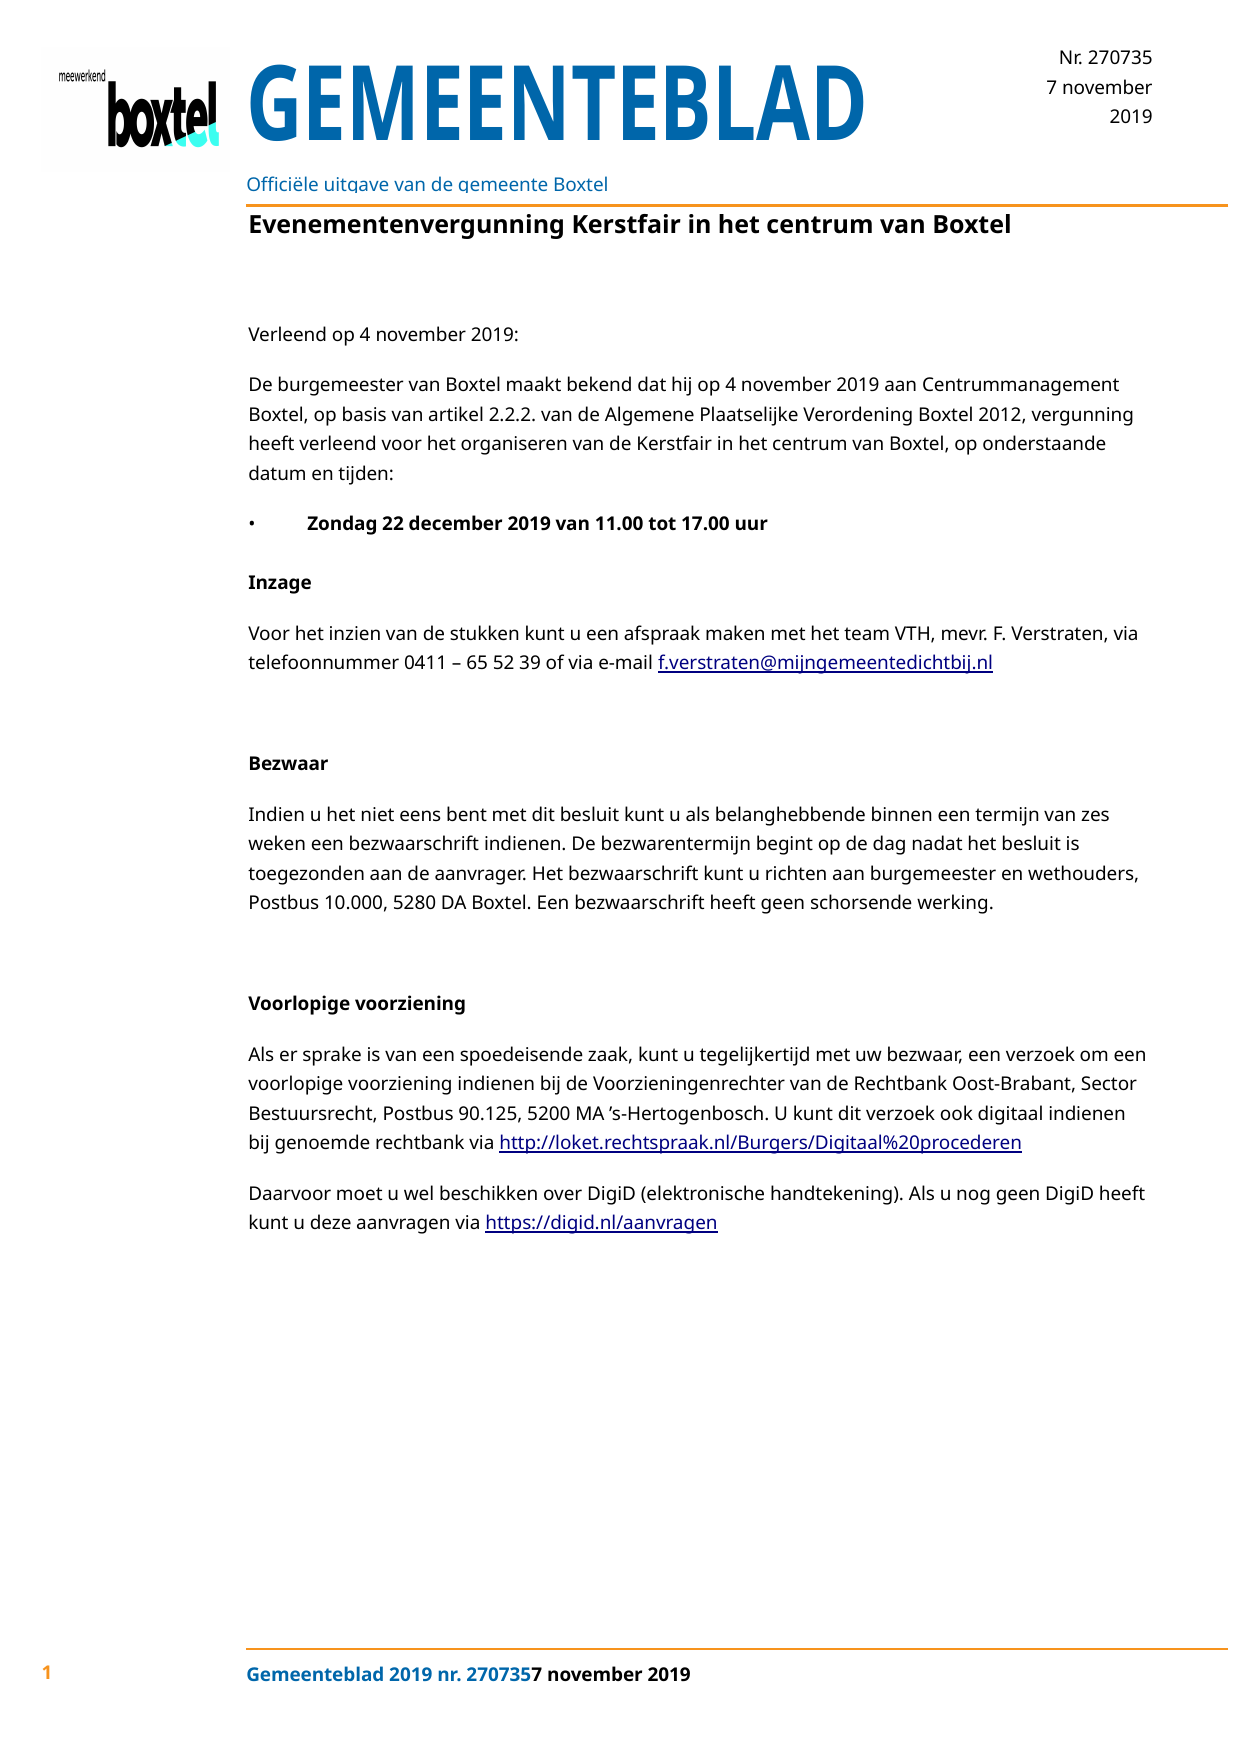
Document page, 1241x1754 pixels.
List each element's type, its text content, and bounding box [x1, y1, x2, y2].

text Als er sprake is van een spoedeisende zaak, kunt u tegelijkertijd met uw bezwaar, een verzoek om een voorlopige voorziening indienen bij de Voorzieningenrechter van de Rechtbank Oost-Brabant, Sector Bestuursrecht, Postbus 90.125, 5200 MA ’s-Hertogenbosch. U kunt dit verzoek ook digitaal indienen bij genoemde rechtbank via http://loket.rechtspraak.nl/Burgers/Digitaal%20procederen [248, 1041, 1152, 1155]
text De burgemeester van Boxtel maakt bekend dat hij op 4 november 2019 aan Centrummanagement Boxtel, op basis van artikel 2.2.2. van de Algemene Plaatselijke Verordening Boxtel 2012, vergunning heeft verleend voor het organiseren van de Kerstfair in het centrum van Boxtel, op onderstaande datum en tijden: [248, 371, 1152, 486]
text Verleend op 4 november 2019: [248, 321, 1152, 346]
text Daarvoor moet u wel beschikken over DigiD (elektronische handtekening). Als u nog geen DigiD heeft kunt u deze aanvragen via https://digid.nl/aanvragen [248, 1180, 1152, 1235]
list Zondag 22 december 2019 van 11.00 tot 17.00 uur [248, 510, 1152, 536]
picture [41, 47, 231, 172]
text Evenementenvergunning Kerstfair in het centrum van Boxtel [248, 207, 1152, 241]
text Voor het inzien van de stukken kunt u een afspraak maken met het team VTH, mevr. F. Verstraten, via telefoonnummer 0411 – 65 52 39 of via e-mail f.verstraten@mijngemeentedichtbij.nl [248, 620, 1152, 675]
text Bezwaar [248, 750, 1152, 776]
text Inzage [248, 569, 1152, 595]
text Voorlopige voorziening [248, 990, 1152, 1016]
text Indien u het niet eens bent met dit besluit kunt u als belanghebbende binnen een termijn van zes weken een bezwaarschrift indienen. De bezwarentermijn begint op de dag nadat het besluit is toegezonden aan de aanvrager. Het bezwaarschrift kunt u richten aan burgemeester en wethouders, Postbus 10.000, 5280 DA Boxtel. Een bezwaarschrift heeft geen schorsende werking. [248, 801, 1152, 915]
